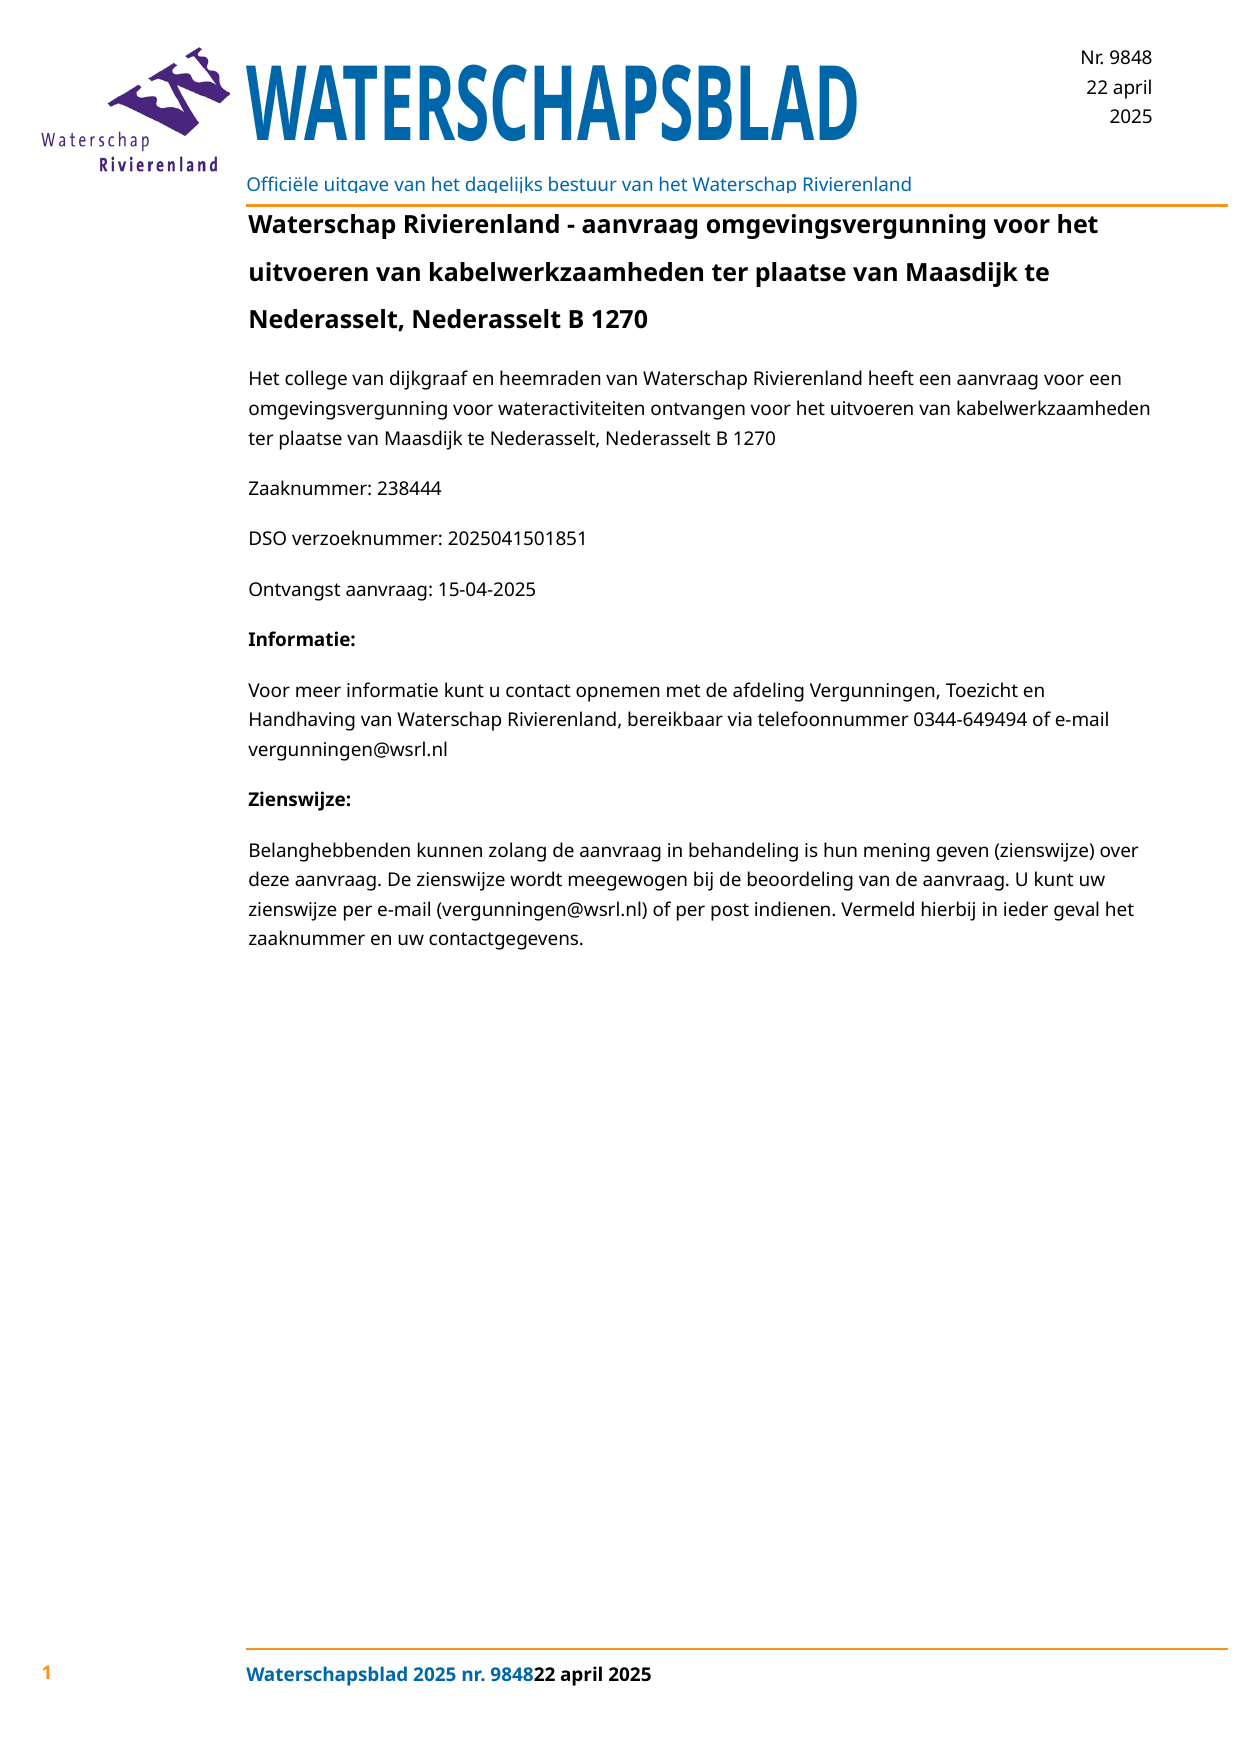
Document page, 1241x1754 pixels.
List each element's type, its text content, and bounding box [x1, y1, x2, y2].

text DSO verzoeknummer: 2025041501851 [248, 526, 1152, 551]
text Informatie: [248, 626, 1152, 652]
text Voor meer informatie kunt u contact opnemen met de afdeling Vergunningen, Toezicht en Handhaving van Waterschap Rivierenland, bereikbaar via telefoonnummer 0344-649494 of e-mail vergunningen@wsrl.nl [248, 677, 1152, 762]
text Zienswijze: [248, 786, 1152, 812]
picture [41, 47, 231, 172]
text Belanghebbenden kunnen zolang de aanvraag in behandeling is hun mening geven (zienswijze) over deze aanvraag. De zienswijze wordt meegewogen bij de beoordeling van de aanvraag. U kunt uw zienswijze per e-mail (vergunningen@wsrl.nl) of per post indienen. Vermeld hierbij in ieder geval het zaaknummer en uw contactgegevens. [248, 837, 1152, 951]
text Waterschap Rivierenland - aanvraag omgevingsvergunning voor het uitvoeren van kabelwerkzaamheden ter plaatse van Maasdijk te Nederasselt, Nederasselt B 1270 [248, 207, 1152, 336]
text Het college van dijkgraaf en heemraden van Waterschap Rivierenland heeft een aanvraag voor een omgevingsvergunning voor wateractiviteiten ontvangen voor het uitvoeren van kabelwerkzaamheden ter plaatse van Maasdijk te Nederasselt, Nederasselt B 1270 [248, 366, 1152, 450]
text Zaaknummer: 238444 [248, 475, 1152, 501]
text Ontvangst aanvraag: 15-04-2025 [248, 576, 1152, 602]
